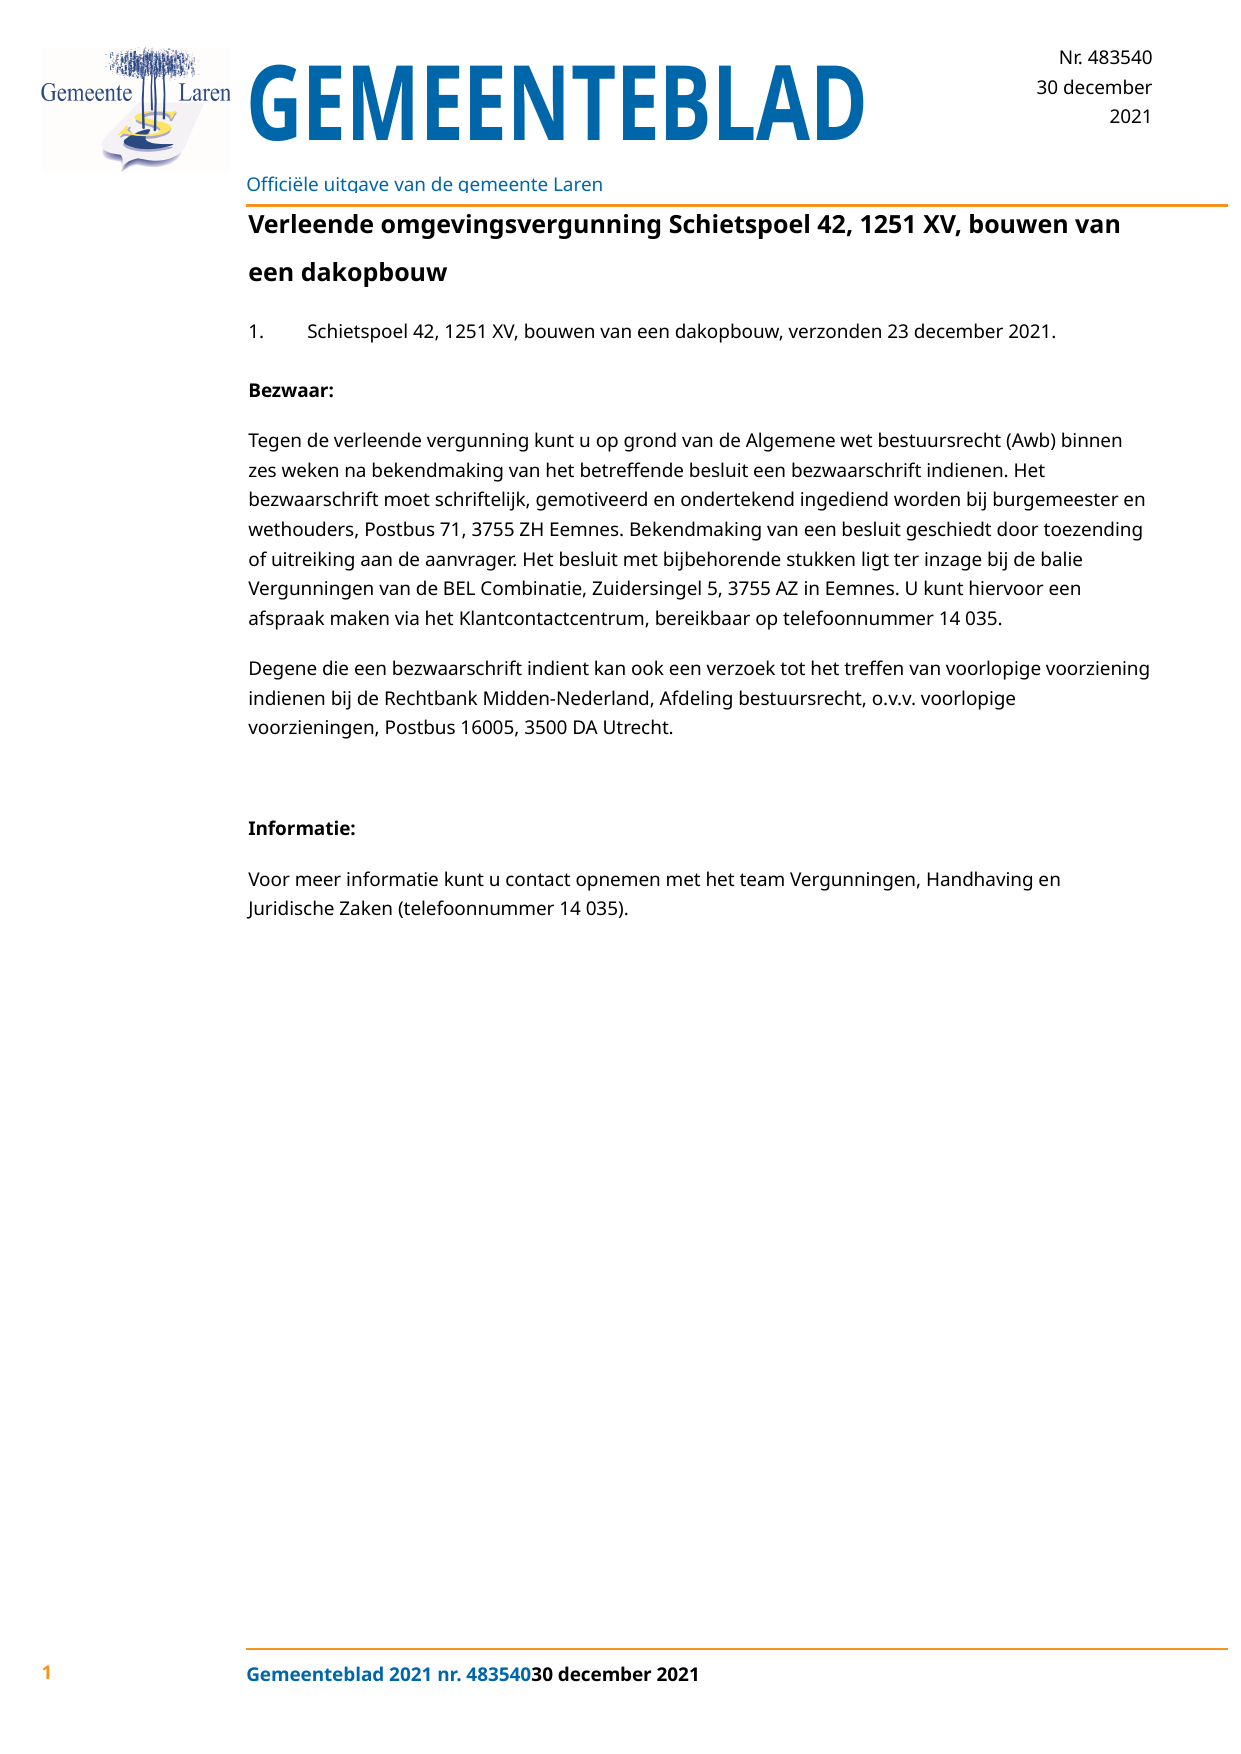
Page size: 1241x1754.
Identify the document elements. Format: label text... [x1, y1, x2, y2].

text Degene die een bezwaarschrift indient kan ook een verzoek tot het treffen van voorlopige voorziening indienen bij de Rechtbank Midden-Nederland, Afdeling bestuursrecht, o.v.v. voorlopige voorzieningen, Postbus 16005, 3500 DA Utrecht. [248, 655, 1152, 740]
list Schietspoel 42, 1251 XV, bouwen van een dakopbouw, verzonden 23 december 2021. [248, 318, 1152, 344]
text Informatie: [248, 815, 1152, 841]
text Voor meer informatie kunt u contact opnemen met het team Vergunningen, Handhaving en Juridische Zaken (telefoonnummer 14 035). [248, 866, 1152, 921]
text Verleende omgevingsvergunning Schietspoel 42, 1251 XV, bouwen van een dakopbouw [248, 207, 1152, 288]
picture [41, 47, 231, 172]
text Bezwaar: [248, 377, 1152, 403]
text Tegen de verleende vergunning kunt u op grond van de Algemene wet bestuursrecht (Awb) binnen zes weken na bekendmaking van het betreffende besluit een bezwaarschrift indienen. Het bezwaarschrift moet schriftelijk, gemotiveerd en ondertekend ingediend worden bij burgemeester en wethouders, Postbus 71, 3755 ZH Eemnes. Bekendmaking van een besluit geschiedt door toezending of uitreiking aan de aanvrager. Het besluit met bijbehorende stukken ligt ter inzage bij de balie Vergunningen van de BEL Combinatie, Zuidersingel 5, 3755 AZ in Eemnes. U kunt hiervoor een afspraak maken via het Klantcontactcentrum, bereikbaar op telefoonnummer 14 035. [248, 427, 1152, 631]
